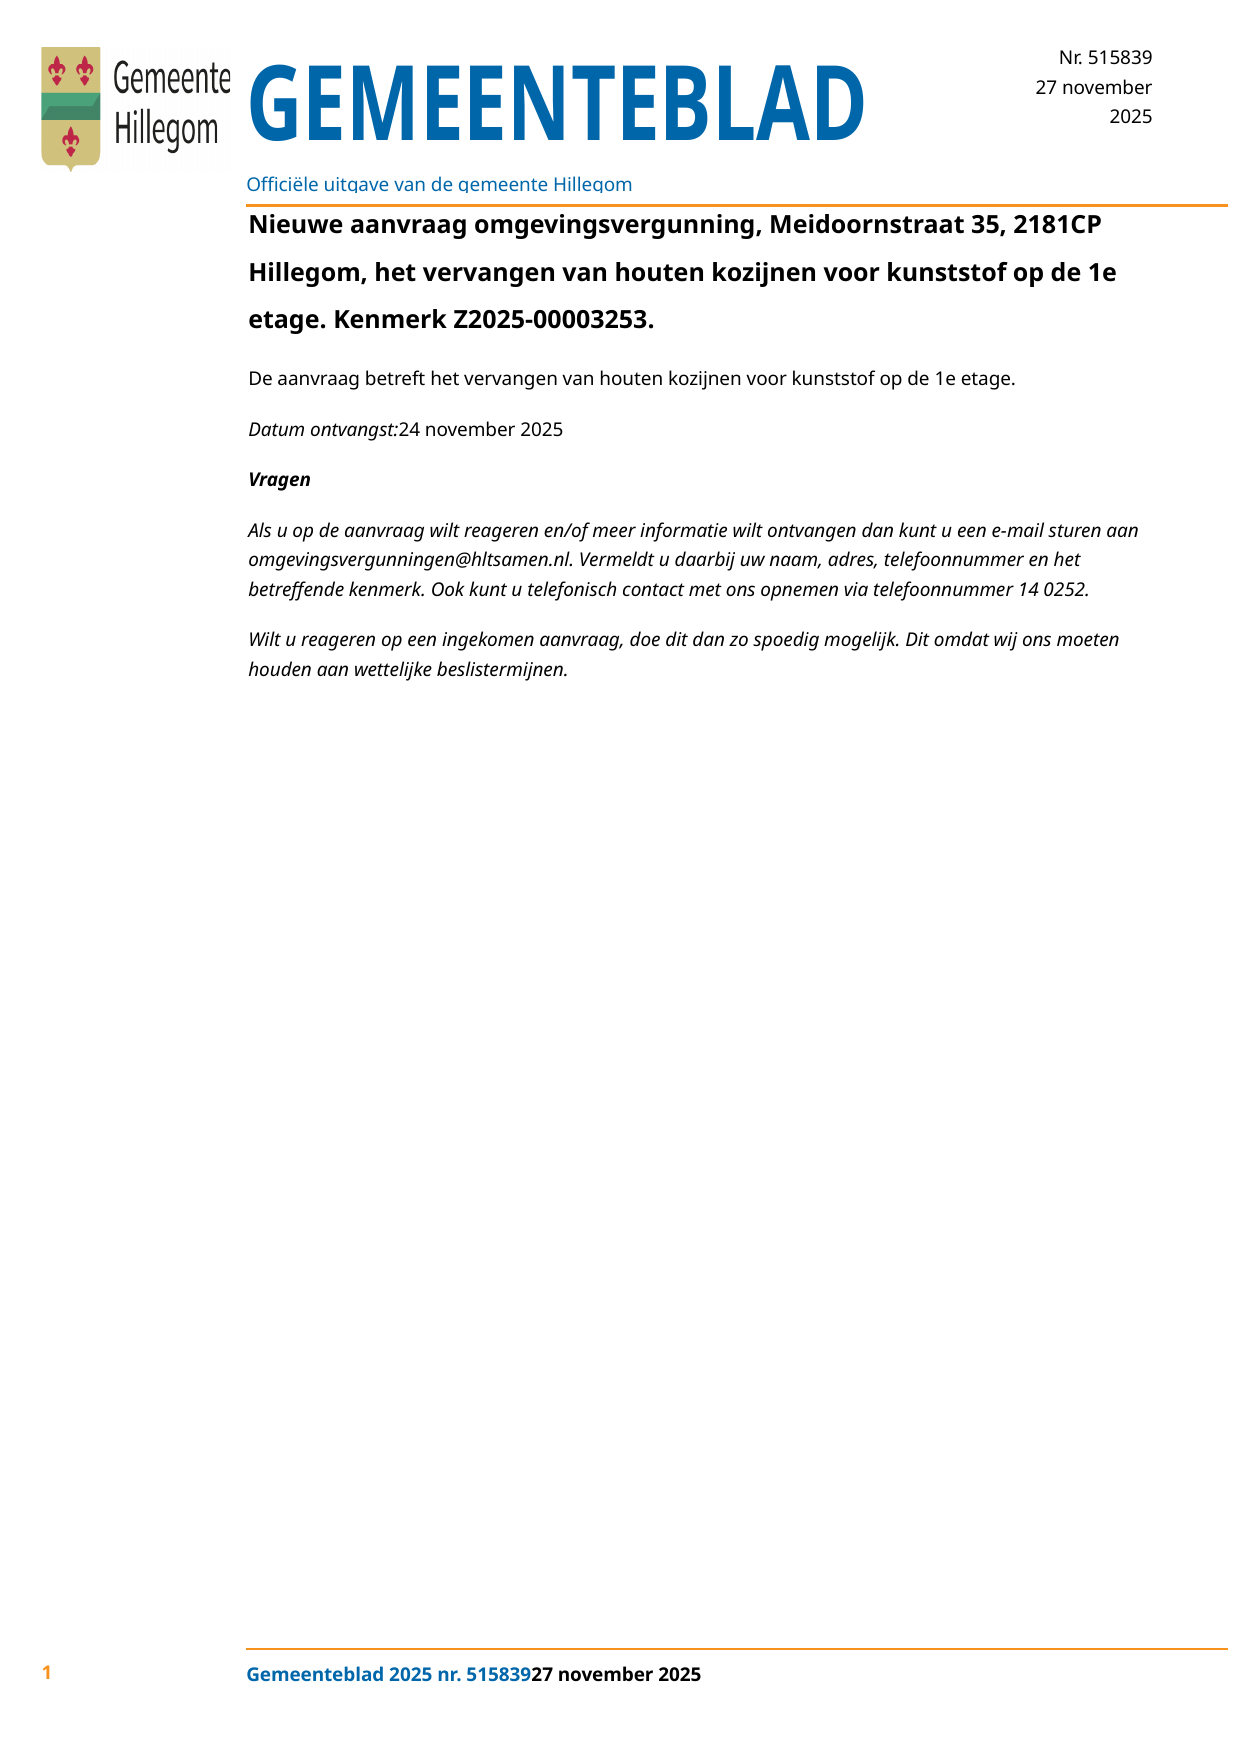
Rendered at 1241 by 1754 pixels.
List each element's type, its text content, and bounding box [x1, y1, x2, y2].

picture [41, 47, 231, 172]
text Wilt u reageren op een ingekomen aanvraag, doe dit dan zo spoedig mogelijk. Dit omdat wij ons moeten houden aan wettelijke beslistermijnen. [248, 626, 1152, 682]
text De aanvraag betreft het vervangen van houten kozijnen voor kunststof op de 1e etage. [248, 366, 1152, 391]
text Als u op de aanvraag wilt reageren en/of meer informatie wilt ontvangen dan kunt u een e-mail sturen aan omgevingsvergunningen@hltsamen.nl. Vermeldt u daarbij uw naam, adres, telefoonnummer en het betreffende kenmerk. Ook kunt u telefonisch contact met ons opnemen via telefoonnummer 14 0252. [248, 517, 1152, 602]
text Vragen [248, 466, 1152, 492]
text Nieuwe aanvraag omgevingsvergunning, Meidoornstraat 35, 2181CP Hillegom, het vervangen van houten kozijnen voor kunststof op de 1e etage. Kenmerk Z2025-00003253. [248, 207, 1152, 336]
text Datum ontvangst:24 november 2025 [248, 416, 1152, 442]
